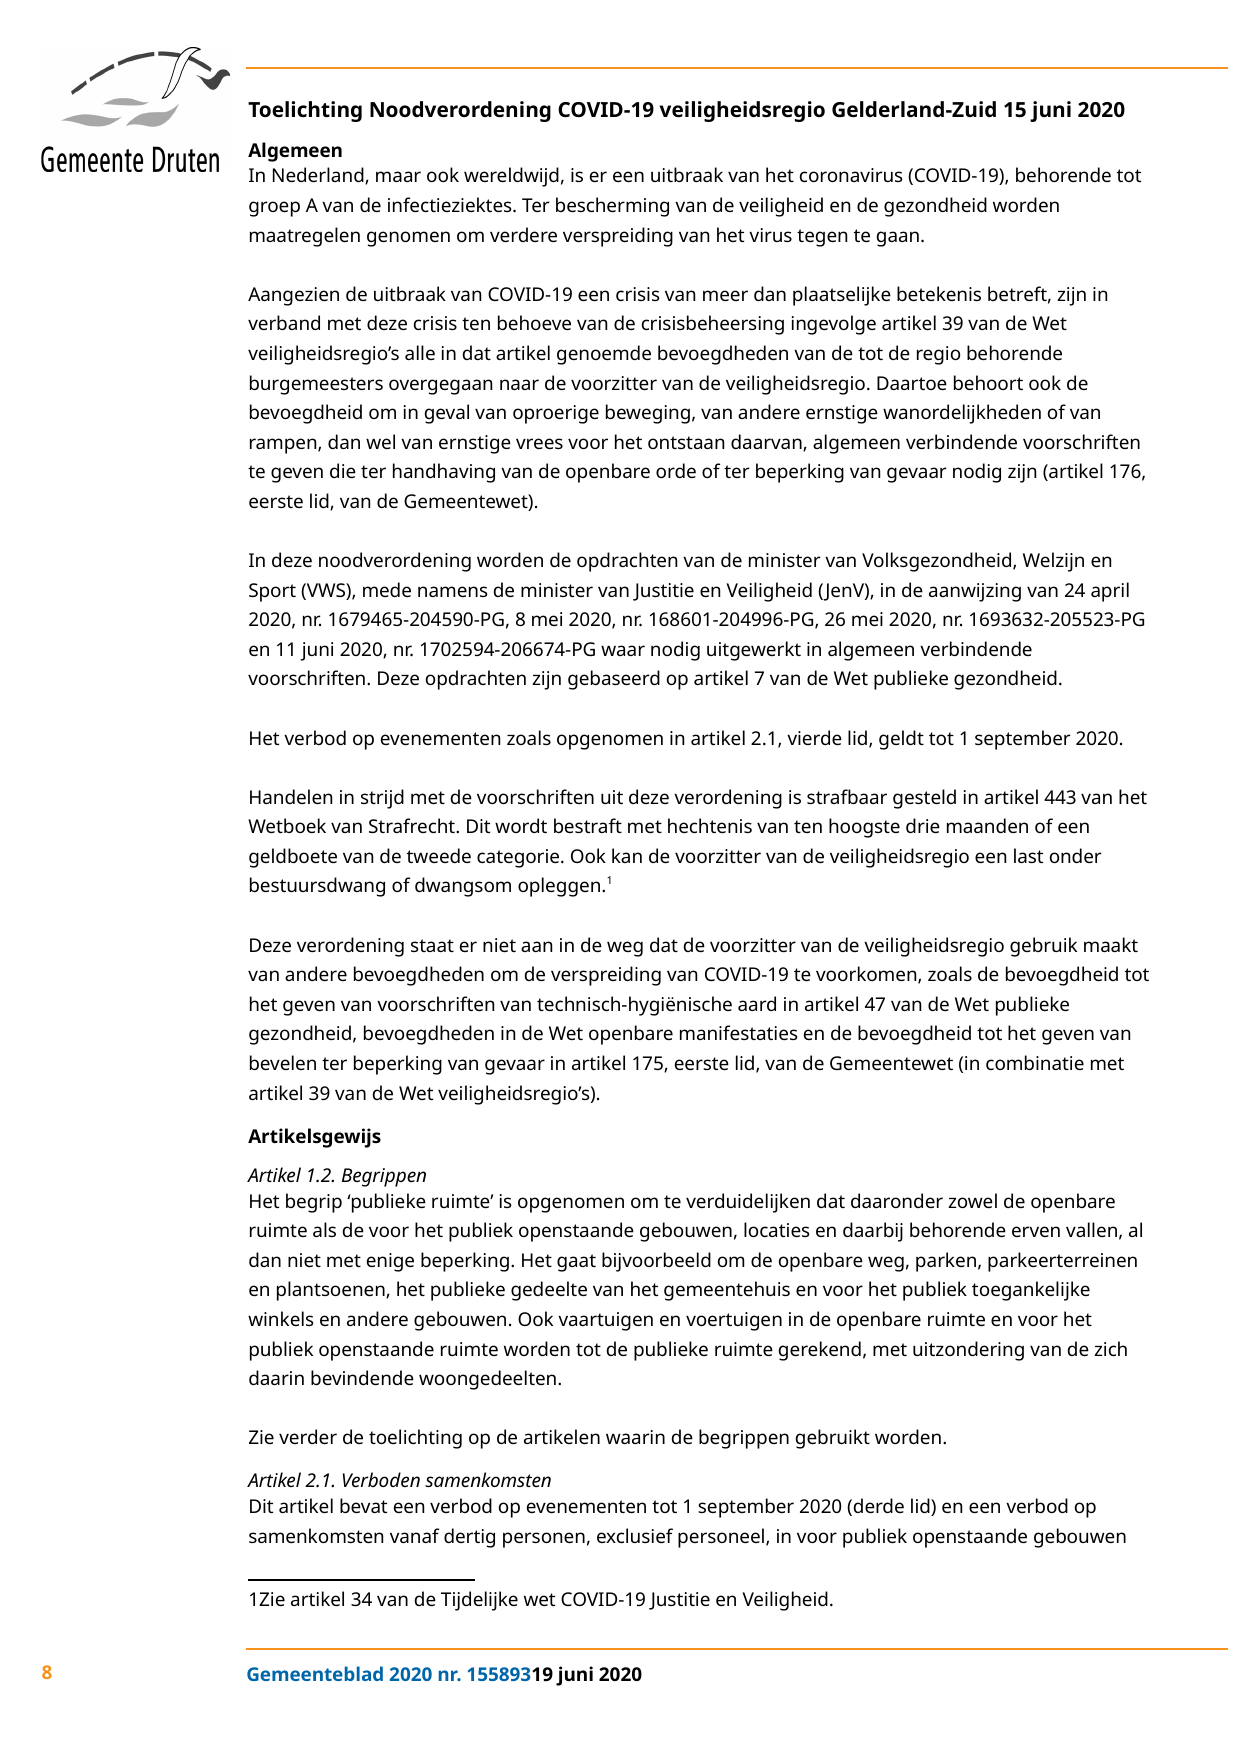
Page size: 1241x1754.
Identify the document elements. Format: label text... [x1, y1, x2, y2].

text In deze noodverordening worden de opdrachten van de minister van Volksgezondheid, Welzijn en Sport (VWS), mede namens de minister van Justitie en Veiligheid (JenV), in de aanwijzing van 24 april 2020, nr. 1679465-204590-PG, 8 mei 2020, nr. 168601-204996-PG, 26 mei 2020, nr. 1693632-205523-PG en 11 juni 2020, nr. 1702594-206674-PG waar nodig uitgewerkt in algemeen verbindende voorschriften. Deze opdrachten zijn gebaseerd op artikel 7 van de Wet publieke gezondheid. [248, 547, 1152, 691]
text Aangezien de uitbraak van COVID-19 een crisis van meer dan plaatselijke betekenis betreft, zijn in verband met deze crisis ten behoeve van de crisisbeheersing ingevolge artikel 39 van de Wet veiligheidsregio’s alle in dat artikel genoemde bevoegdheden van de tot de regio behorende burgemeesters overgegaan naar de voorzitter van de veiligheidsregio. Daartoe behoort ook de bevoegdheid om in geval van oproerige beweging, van andere ernstige wanordelijkheden of van rampen, dan wel van ernstige vrees voor het ontstaan daarvan, algemeen verbindende voorschriften te geven die ter handhaving van de openbare orde of ter beperking van gevaar nodig zijn (artikel 176, eerste lid, van de Gemeentewet). [248, 281, 1152, 514]
text Het begrip ‘publieke ruimte’ is opgenomen om te verduidelijken dat daaronder zowel de openbare ruimte als de voor het publiek openstaande gebouwen, locaties en daarbij behorende erven vallen, al dan niet met enige beperking. Het gaat bijvoorbeeld om de openbare weg, parken, parkeerterreinen en plantsoenen, het publieke gedeelte van het gemeentehuis en voor het publiek toegankelijke winkels en andere gebouwen. Ook vaartuigen en voertuigen in de openbare ruimte en voor het publiek openstaande ruimte worden tot de publieke ruimte gerekend, met uitzondering van de zich daarin bevindende woongedeelten. [248, 1188, 1152, 1391]
text Handelen in strijd met de voorschriften uit deze verordening is strafbaar gesteld in artikel 443 van het Wetboek van Strafrecht. Dit wordt bestraft met hechtenis van ten hoogste drie maanden of een geldboete van de tweede categorie. Ook kan de voorzitter van de veiligheidsregio een last onder bestuursdwang of dwangsom opleggen. [248, 784, 1152, 898]
text Artikelsgewijs [248, 1123, 1152, 1148]
text Zie verder de toelichting op de artikelen waarin de begrippen gebruikt worden. [248, 1424, 1152, 1450]
text Toelichting Noodverordening COVID-19 veiligheidsregio Gelderland-Zuid 15 juni 2020 [248, 95, 1152, 123]
picture [41, 47, 231, 172]
text In Nederland, maar ook wereldwijd, is er een uitbraak van het coronavirus (COVID-19), behorende tot groep A van de infectieziektes. Ter bescherming van de veiligheid en de gezondheid worden maatregelen genomen om verdere verspreiding van het virus tegen te gaan. [248, 163, 1152, 247]
text Zie artikel 34 van de Tijdelijke wet COVID-19 Justitie en Veiligheid. [248, 1586, 1152, 1612]
text Deze verordening staat er niet aan in de weg dat de voorzitter van de veiligheidsregio gebruik maakt van andere bevoegdheden om de verspreiding van COVID-19 te voorkomen, zoals de bevoegdheid tot het geven van voorschriften van technisch-hygiënische aard in artikel 47 van de Wet publieke gezondheid, bevoegdheden in de Wet openbare manifestaties en de bevoegdheid tot het geven van bevelen ter beperking van gevaar in artikel 175, eerste lid, van de Gemeentewet (in combinatie met artikel 39 van de Wet veiligheidsregio’s). [248, 932, 1152, 1105]
text Artikel 1.2. Begrippen [248, 1162, 1152, 1188]
text Artikel 2.1. Verboden samenkomsten [248, 1468, 1152, 1493]
text Algemeen [248, 137, 1152, 163]
text Dit artikel bevat een verbod op evenementen tot 1 september 2020 (derde lid) en een verbod op samenkomsten vanaf dertig personen, exclusief personeel, in voor publiek openstaande gebouwen [248, 1493, 1152, 1549]
text Het verbod op evenementen zoals opgenomen in artikel 2.1, vierde lid, geldt tot 1 september 2020. [248, 725, 1152, 750]
